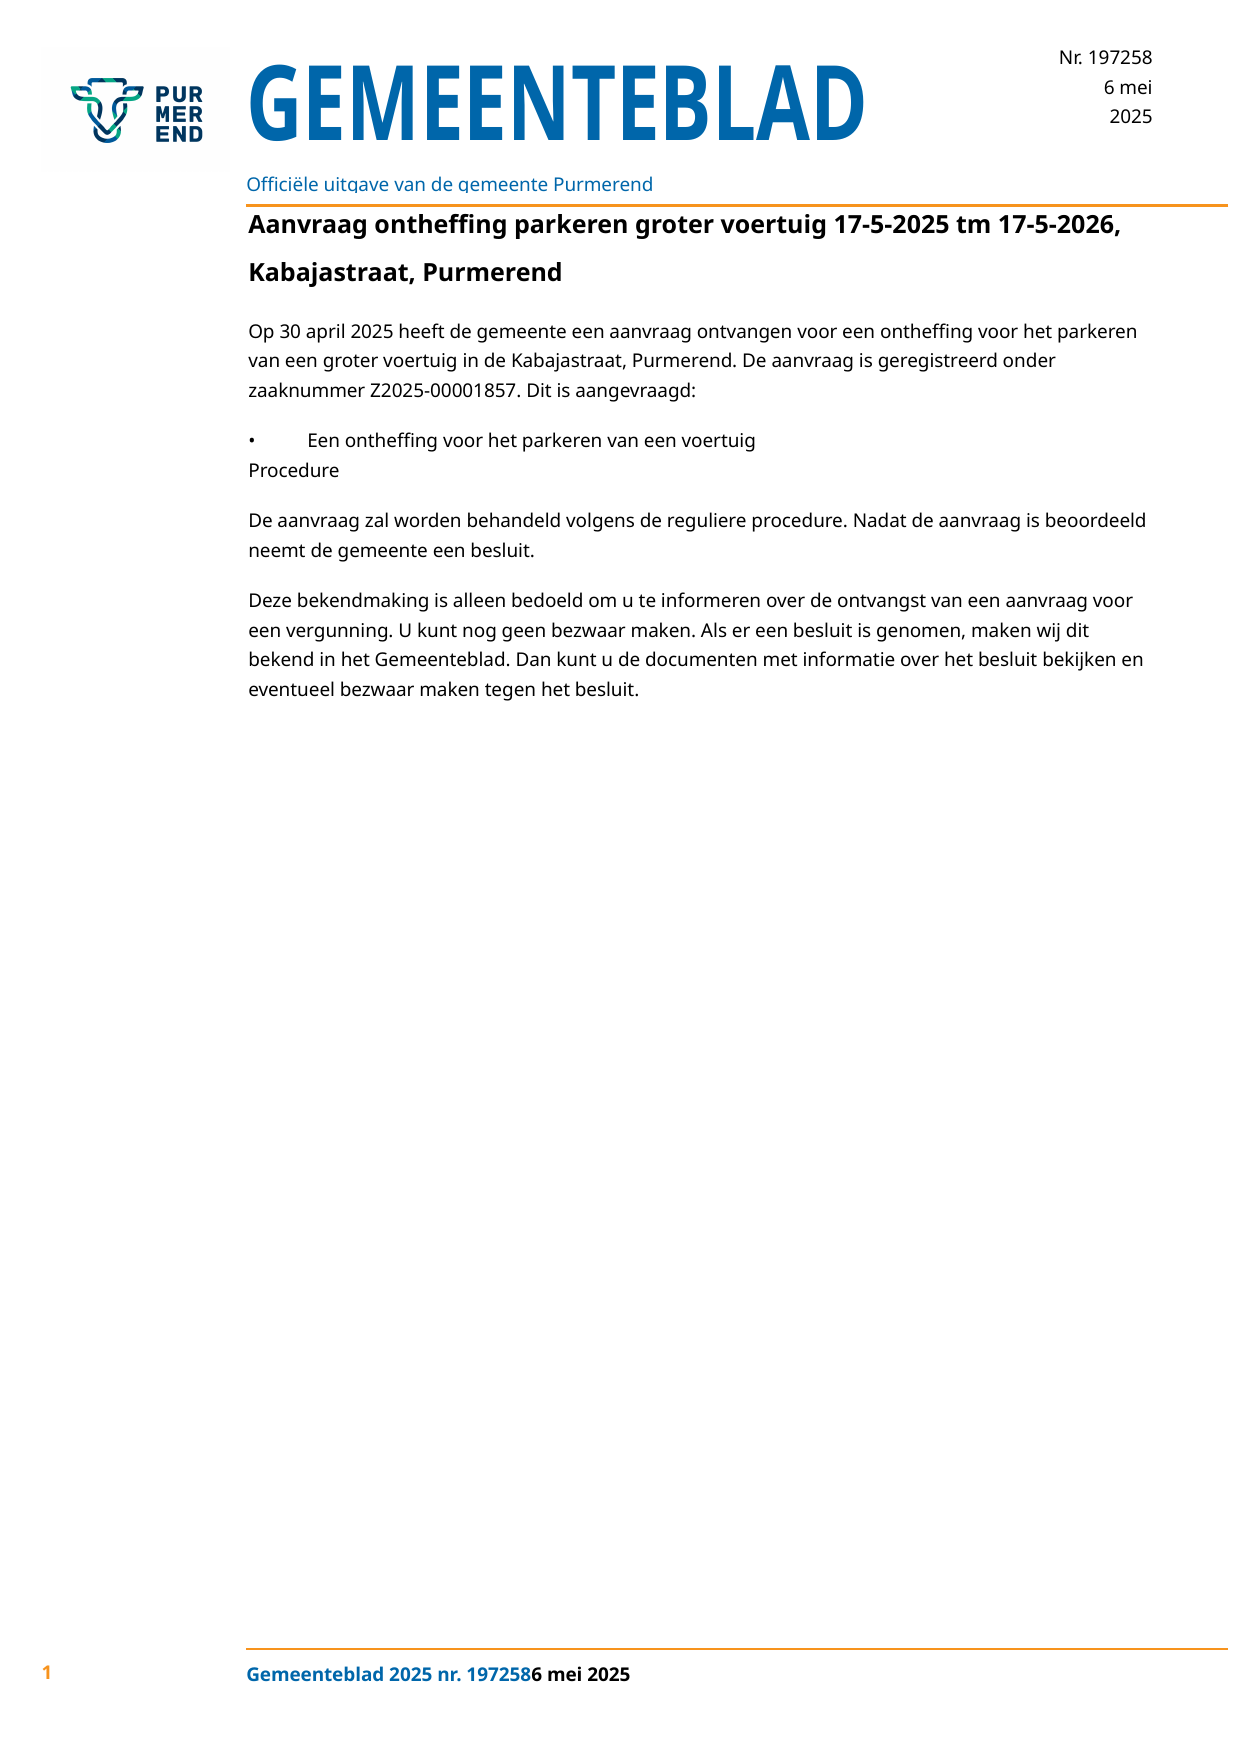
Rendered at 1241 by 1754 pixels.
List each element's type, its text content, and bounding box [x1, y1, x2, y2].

text De aanvraag zal worden behandeld volgens de reguliere procedure. Nadat de aanvraag is beoordeeld neemt de gemeente een besluit. [248, 507, 1152, 563]
text Procedure [248, 457, 1152, 483]
picture [41, 47, 231, 172]
text Aanvraag ontheffing parkeren groter voertuig 17-5-2025 tm 17-5-2026, Kabajastraat, Purmerend [248, 207, 1152, 288]
list Een ontheffing voor het parkeren van een voertuig [248, 427, 1152, 453]
text Op 30 april 2025 heeft de gemeente een aanvraag ontvangen voor een ontheffing voor het parkeren van een groter voertuig in de Kabajastraat, Purmerend. De aanvraag is geregistreerd onder zaaknummer Z2025-00001857. Dit is aangevraagd: [248, 318, 1152, 403]
text Deze bekendmaking is alleen bedoeld om u te informeren over de ontvangst van een aanvraag voor een vergunning. U kunt nog geen bezwaar maken. Als er een besluit is genomen, maken wij dit bekend in het Gemeenteblad. Dan kunt u de documenten met informatie over het besluit bekijken en eventueel bezwaar maken tegen het besluit. [248, 587, 1152, 702]
